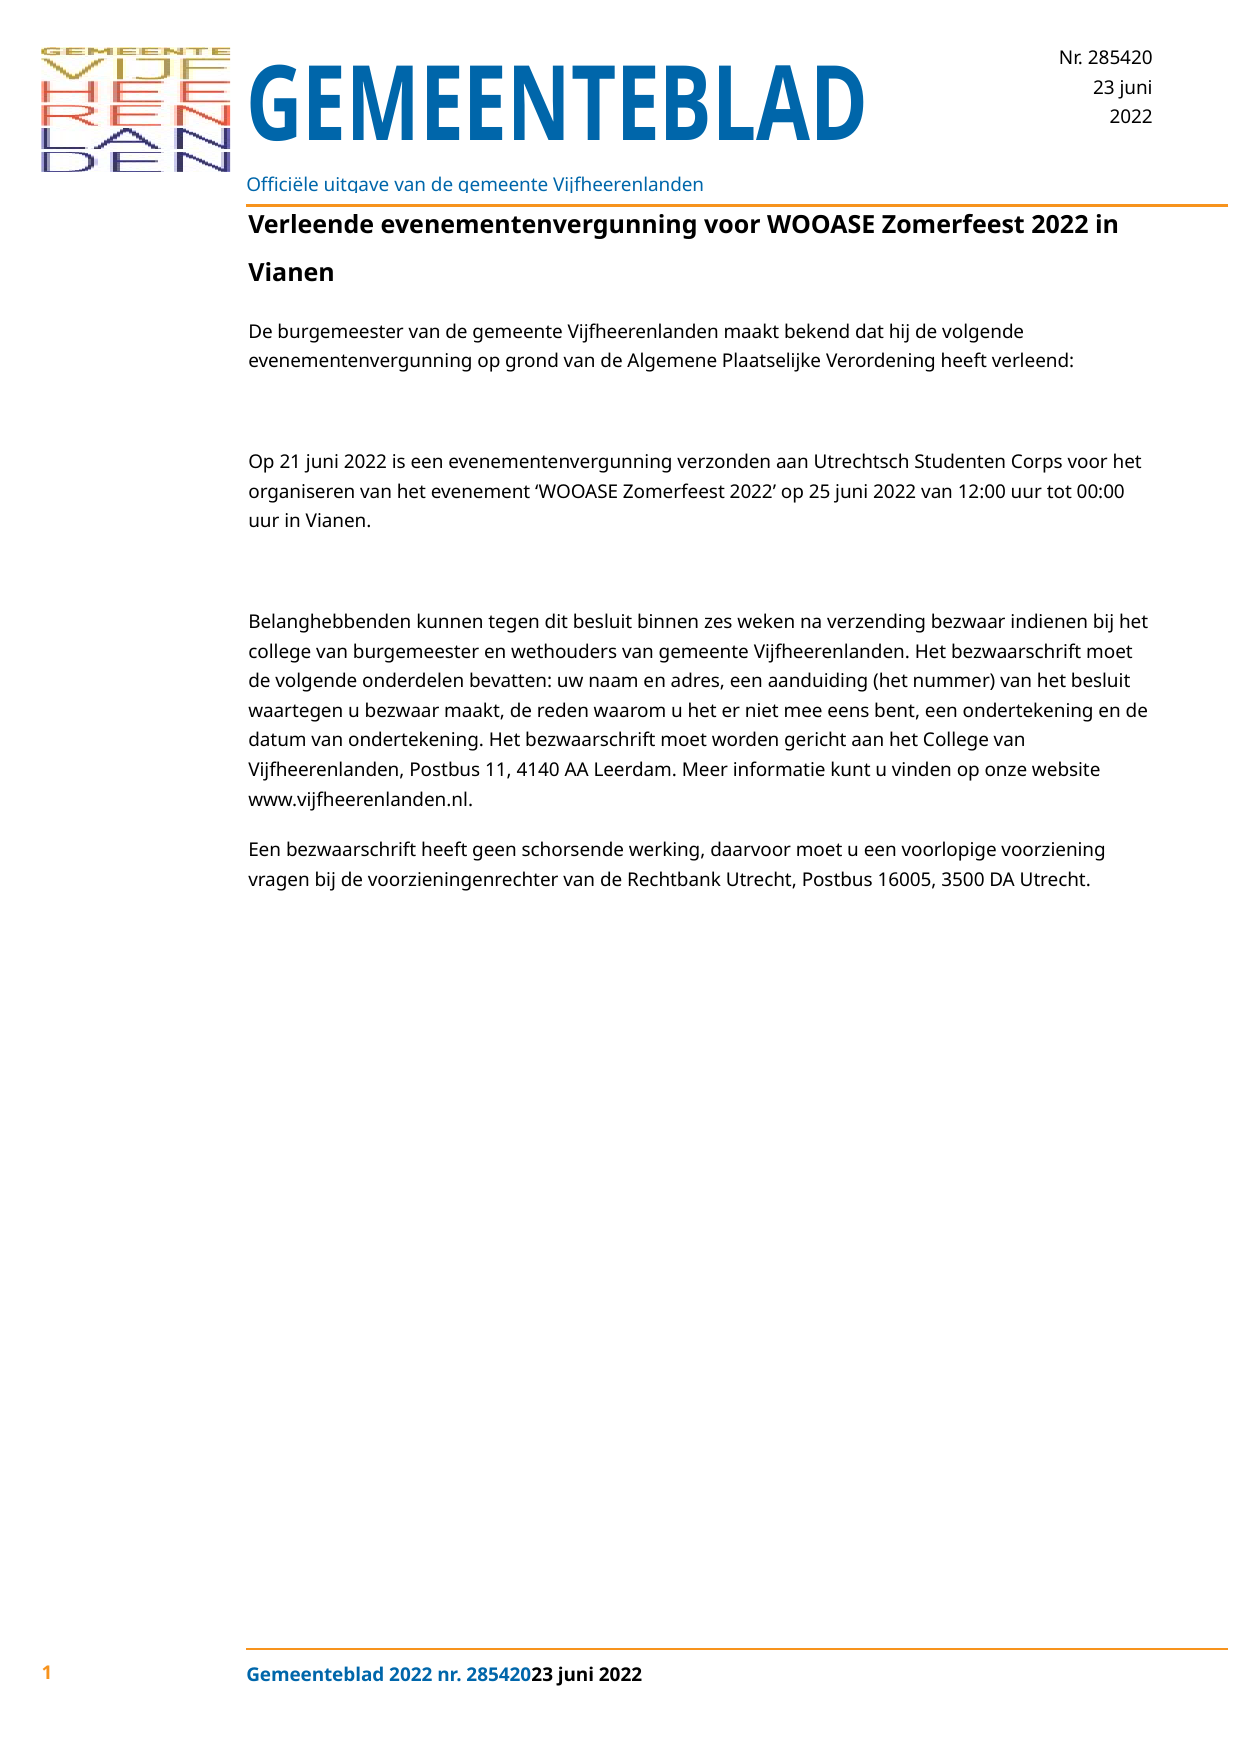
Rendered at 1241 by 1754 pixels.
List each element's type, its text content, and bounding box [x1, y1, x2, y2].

text Verleende evenementenvergunning voor WOOASE Zomerfeest 2022 in Vianen [248, 207, 1152, 288]
text Op 21 juni 2022 is een evenementenvergunning verzonden aan Utrechtsch Studenten Corps voor het organiseren van het evenement ‘WOOASE Zomerfeest 2022’ op 25 juni 2022 van 12:00 uur tot 00:00 uur in Vianen. [248, 448, 1152, 533]
picture [41, 47, 231, 172]
text De burgemeester van de gemeente Vijfheerenlanden maakt bekend dat hij de volgende evenementenvergunning op grond van de Algemene Plaatselijke Verordening heeft verleend: [248, 318, 1152, 373]
text Belanghebbenden kunnen tegen dit besluit binnen zes weken na verzending bezwaar indienen bij het college van burgemeester en wethouders van gemeente Vijfheerenlanden. Het bezwaarschrift moet de volgende onderdelen bevatten: uw naam en adres, een aanduiding (het nummer) van het besluit waartegen u bezwaar maakt, de reden waarom u het er niet mee eens bent, een ondertekening en de datum van ondertekening. Het bezwaarschrift moet worden gericht aan het College van Vijfheerenlanden, Postbus 11, 4140 AA Leerdam. Meer informatie kunt u vinden op onze website www.vijfheerenlanden.nl. [248, 608, 1152, 812]
text Een bezwaarschrift heeft geen schorsende werking, daarvoor moet u een voorlopige voorziening vragen bij de voorzieningenrechter van de Rechtbank Utrecht, Postbus 16005, 3500 DA Utrecht. [248, 836, 1152, 892]
